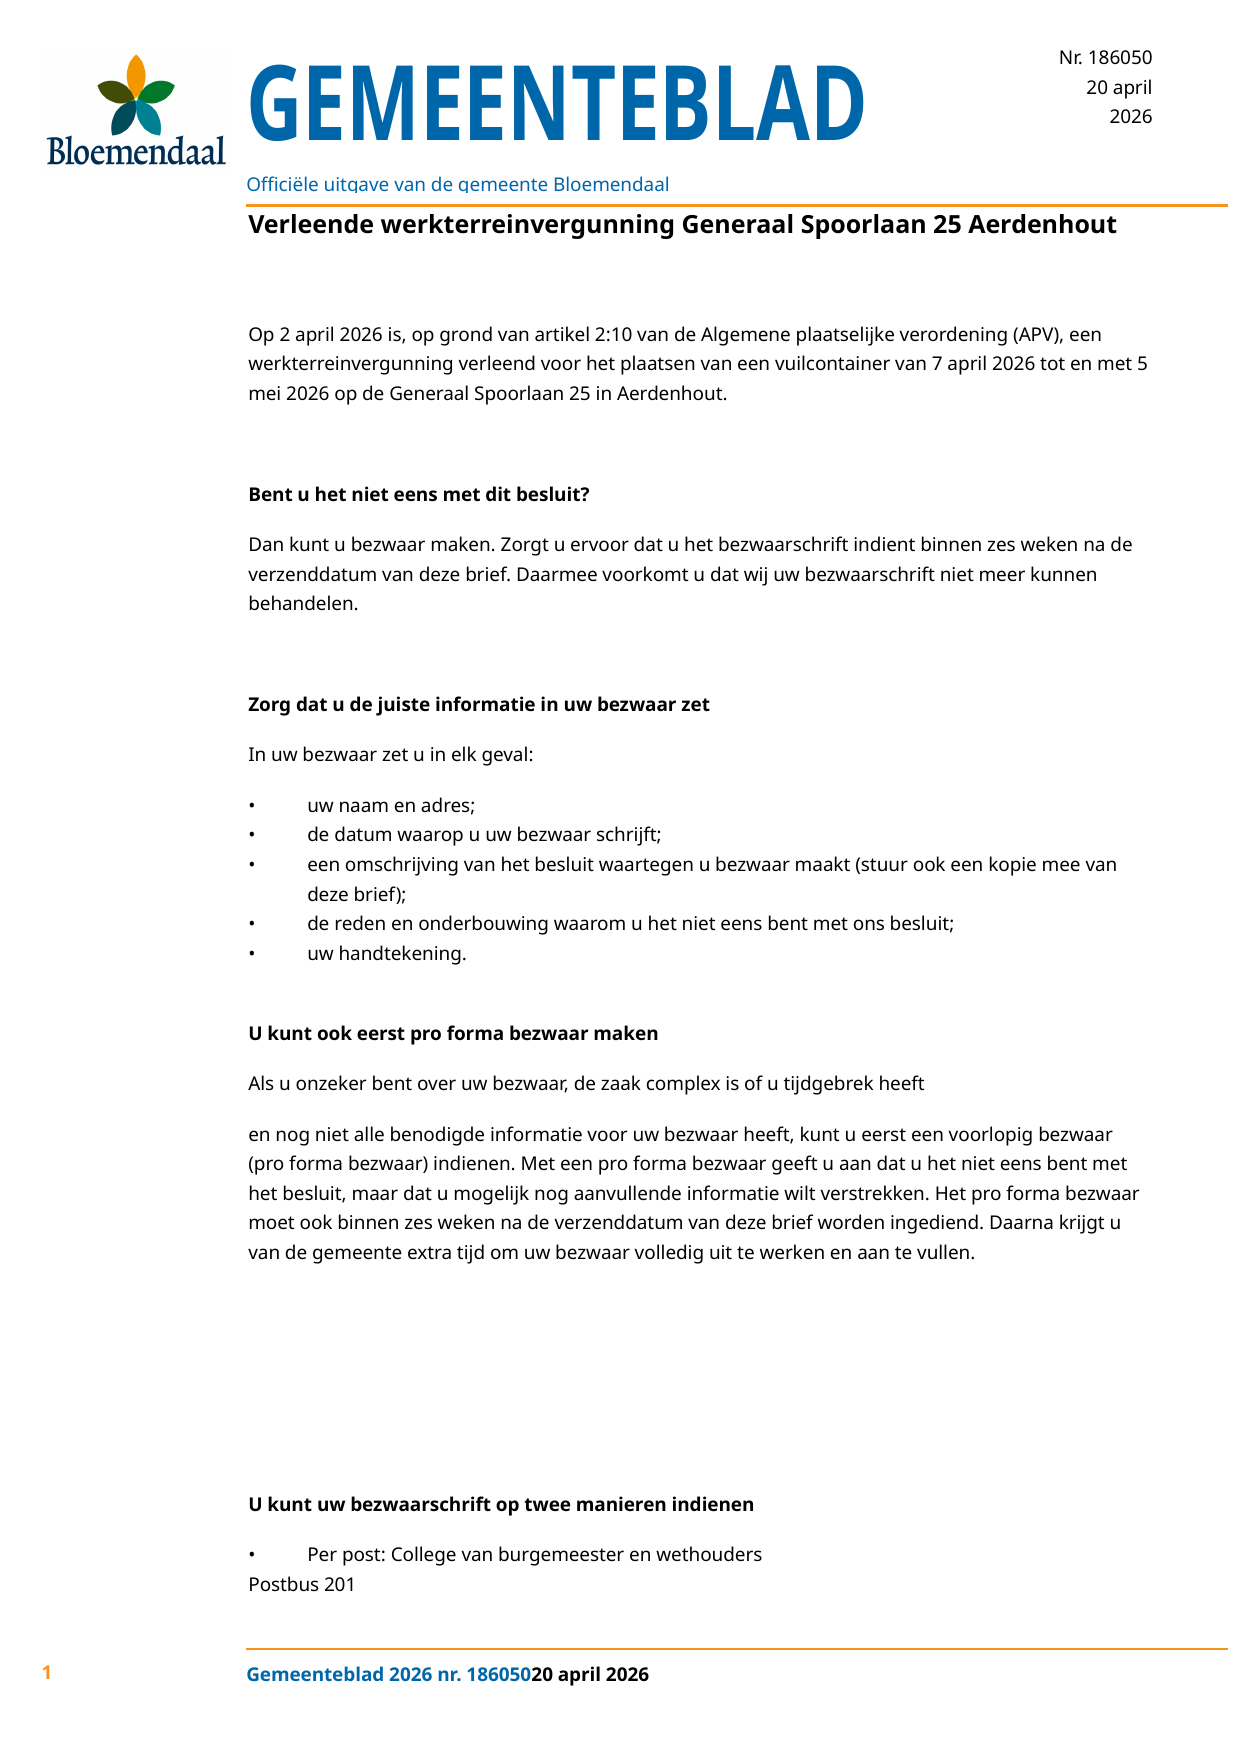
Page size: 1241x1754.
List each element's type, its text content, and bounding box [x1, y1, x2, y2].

text U kunt ook eerst pro forma bezwaar maken [248, 1020, 1152, 1046]
list een omschrijving van het besluit waartegen u bezwaar maakt (stuur ook een kopie mee van deze brief); [248, 851, 1152, 906]
text Postbus 201 [248, 1571, 1152, 1597]
text In uw bezwaar zet u in elk geval: [248, 742, 1152, 767]
text Als u onzeker bent over uw bezwaar, de zaak complex is of u tijdgebrek heeft [248, 1070, 1152, 1096]
picture [41, 47, 231, 172]
text U kunt uw bezwaarschrift op twee manieren indienen [248, 1491, 1152, 1517]
text Zorg dat u de juiste informatie in uw bezwaar zet [248, 691, 1152, 717]
list uw handtekening. [248, 940, 1152, 966]
list uw naam en adres; [248, 792, 1152, 818]
text Op 2 april 2026 is, op grond van artikel 2:10 van de Algemene plaatselijke verordening (APV), een werkterreinvergunning verleend voor het plaatsen van een vuilcontainer van 7 april 2026 tot en met 5 mei 2026 op de Generaal Spoorlaan 25 in Aerdenhout. [248, 321, 1152, 406]
list Per post: College van burgemeester en wethouders [248, 1542, 1152, 1567]
list de reden en onderbouwing waarom u het niet eens bent met ons besluit; [248, 910, 1152, 936]
text Dan kunt u bezwaar maken. Zorgt u ervoor dat u het bezwaarschrift indient binnen zes weken na de verzenddatum van deze brief. Daarmee voorkomt u dat wij uw bezwaarschrift niet meer kunnen behandelen. [248, 531, 1152, 616]
text Verleende werkterreinvergunning Generaal Spoorlaan 25 Aerdenhout [248, 207, 1152, 241]
list de datum waarop u uw bezwaar schrijft; [248, 822, 1152, 847]
text en nog niet alle benodigde informatie voor uw bezwaar heeft, kunt u eerst een voorlopig bezwaar (pro forma bezwaar) indienen. Met een pro forma bezwaar geeft u aan dat u het niet eens bent met het besluit, maar dat u mogelijk nog aanvullende informatie wilt verstrekken. Het pro forma bezwaar moet ook binnen zes weken na de verzenddatum van deze brief worden ingediend. Daarna krijgt u van de gemeente extra tijd om uw bezwaar volledig uit te werken en aan te vullen. [248, 1121, 1152, 1265]
text Bent u het niet eens met dit besluit? [248, 481, 1152, 506]
